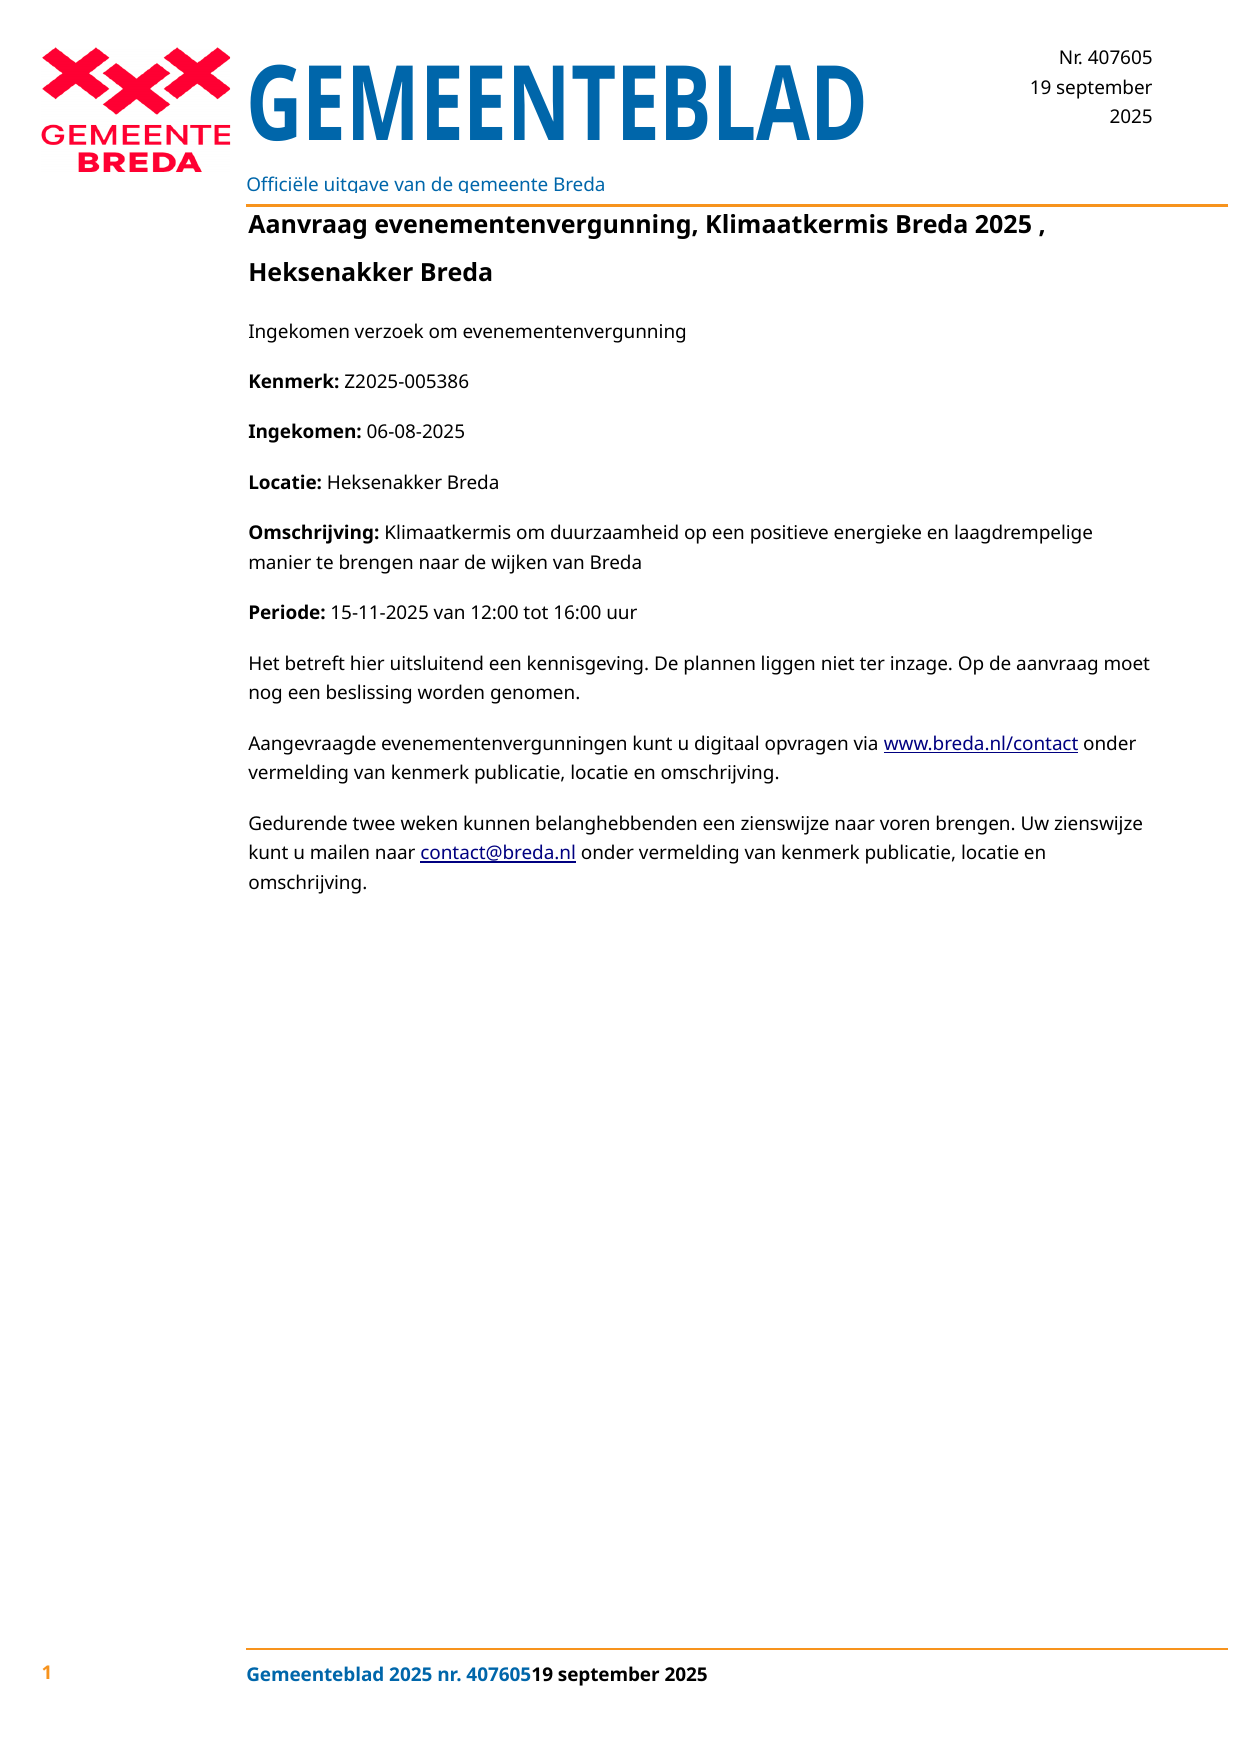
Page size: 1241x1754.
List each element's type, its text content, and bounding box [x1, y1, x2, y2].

text Ingekomen: 06-08-2025 [248, 419, 1152, 444]
text Aangevraagde evenementenvergunningen kunt u digitaal opvragen via www.breda.nl/contact onder vermelding van kenmerk publicatie, locatie en omschrijving. [248, 730, 1152, 785]
text Omschrijving: Klimaatkermis om duurzaamheid op een positieve energieke en laagdrempelige manier te brengen naar de wijken van Breda [248, 519, 1152, 575]
text Ingekomen verzoek om evenementenvergunning [248, 318, 1152, 344]
text Aanvraag evenementenvergunning, Klimaatkermis Breda 2025 , Heksenakker Breda [248, 207, 1152, 288]
text Kenmerk: Z2025-005386 [248, 368, 1152, 394]
picture [41, 47, 231, 172]
text Het betreft hier uitsluitend een kennisgeving. De plannen liggen niet ter inzage. Op de aanvraag moet nog een beslissing worden genomen. [248, 650, 1152, 705]
text Gedurende twee weken kunnen belanghebbenden een zienswijze naar voren brengen. Uw zienswijze kunt u mailen naar contact@breda.nl onder vermelding van kenmerk publicatie, locatie en omschrijving. [248, 810, 1152, 895]
text Periode: 15-11-2025 van 12:00 tot 16:00 uur [248, 599, 1152, 625]
text Locatie: Heksenakker Breda [248, 469, 1152, 495]
